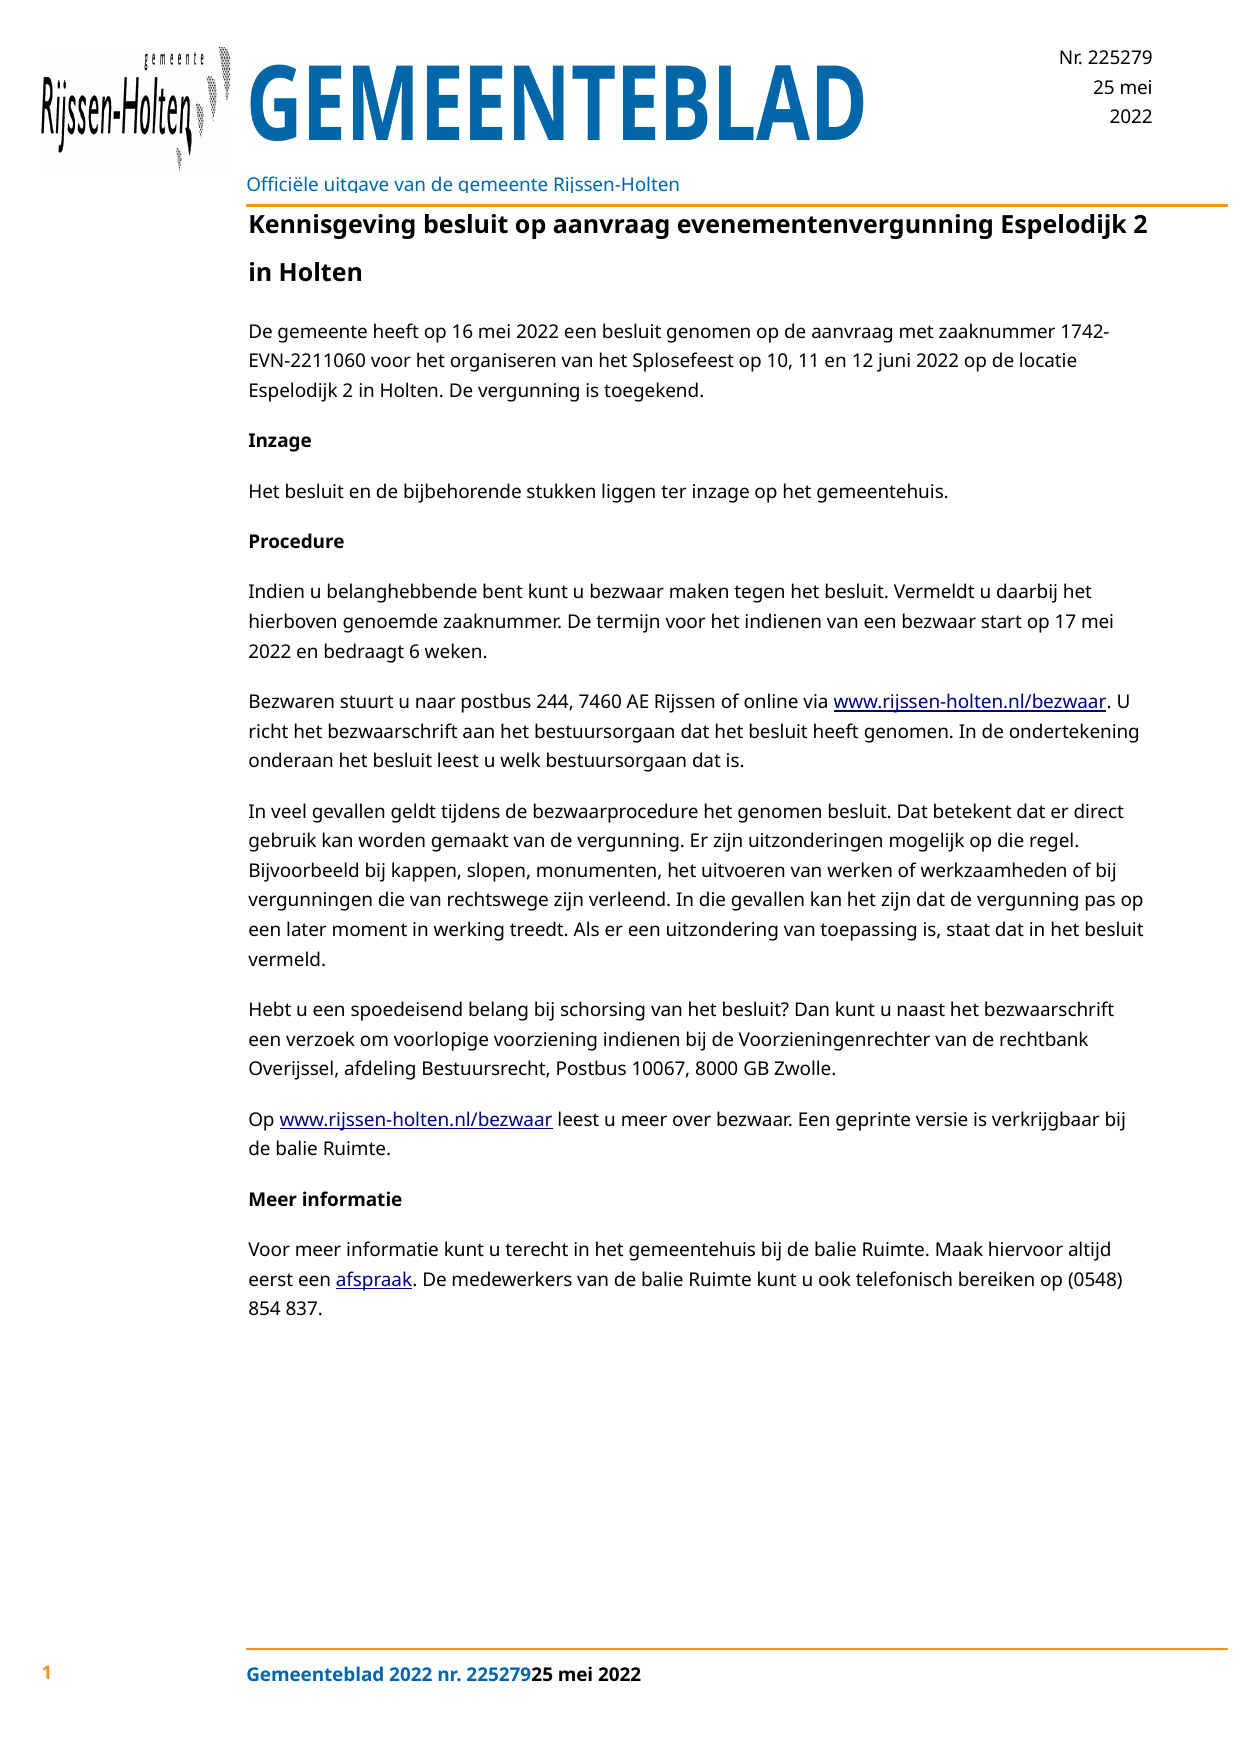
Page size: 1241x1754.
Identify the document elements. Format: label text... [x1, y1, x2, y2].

text Meer informatie [248, 1186, 1152, 1212]
text Hebt u een spoedeisend belang bij schorsing van het besluit? Dan kunt u naast het bezwaarschrift een verzoek om voorlopige voorziening indienen bij de Voorzieningenrechter van de rechtbank Overijssel, afdeling Bestuursrecht, Postbus 10067, 8000 GB Zwolle. [248, 996, 1152, 1081]
text Inzage [248, 427, 1152, 453]
text Voor meer informatie kunt u terecht in het gemeentehuis bij de balie Ruimte. Maak hiervoor altijd eerst een afspraak. De medewerkers van de balie Ruimte kunt u ook telefonisch bereiken op (0548) 854 837. [248, 1236, 1152, 1321]
text Procedure [248, 528, 1152, 554]
picture [41, 47, 231, 172]
text Op www.rijssen-holten.nl/bezwaar leest u meer over bezwaar. Een geprinte versie is verkrijgbaar bij de balie Ruimte. [248, 1106, 1152, 1161]
text Kennisgeving besluit op aanvraag evenementenvergunning Espelodijk 2 in Holten [248, 207, 1152, 288]
text De gemeente heeft op 16 mei 2022 een besluit genomen op de aanvraag met zaaknummer 1742-EVN-2211060 voor het organiseren van het Splosefeest op 10, 11 en 12 juni 2022 op de locatie Espelodijk 2 in Holten. De vergunning is toegekend. [248, 318, 1152, 403]
text Het besluit en de bijbehorende stukken liggen ter inzage op het gemeentehuis. [248, 478, 1152, 504]
text In veel gevallen geldt tijdens de bezwaarprocedure het genomen besluit. Dat betekent dat er direct gebruik kan worden gemaakt van de vergunning. Er zijn uitzonderingen mogelijk op die regel. Bijvoorbeeld bij kappen, slopen, monumenten, het uitvoeren van werken of werkzaamheden of bij vergunningen die van rechtswege zijn verleend. In die gevallen kan het zijn dat de vergunning pas op een later moment in werking treedt. Als er een uitzondering van toepassing is, staat dat in het besluit vermeld. [248, 798, 1152, 972]
text Indien u belanghebbende bent kunt u bezwaar maken tegen het besluit. Vermeldt u daarbij het hierboven genoemde zaaknummer. De termijn voor het indienen van een bezwaar start op 17 mei 2022 en bedraagt 6 weken. [248, 579, 1152, 664]
text Bezwaren stuurt u naar postbus 244, 7460 AE Rijssen of online via www.rijssen-holten.nl/bezwaar. U richt het bezwaarschrift aan het bestuursorgaan dat het besluit heeft genomen. In de ondertekening onderaan het besluit leest u welk bestuursorgaan dat is. [248, 688, 1152, 773]
